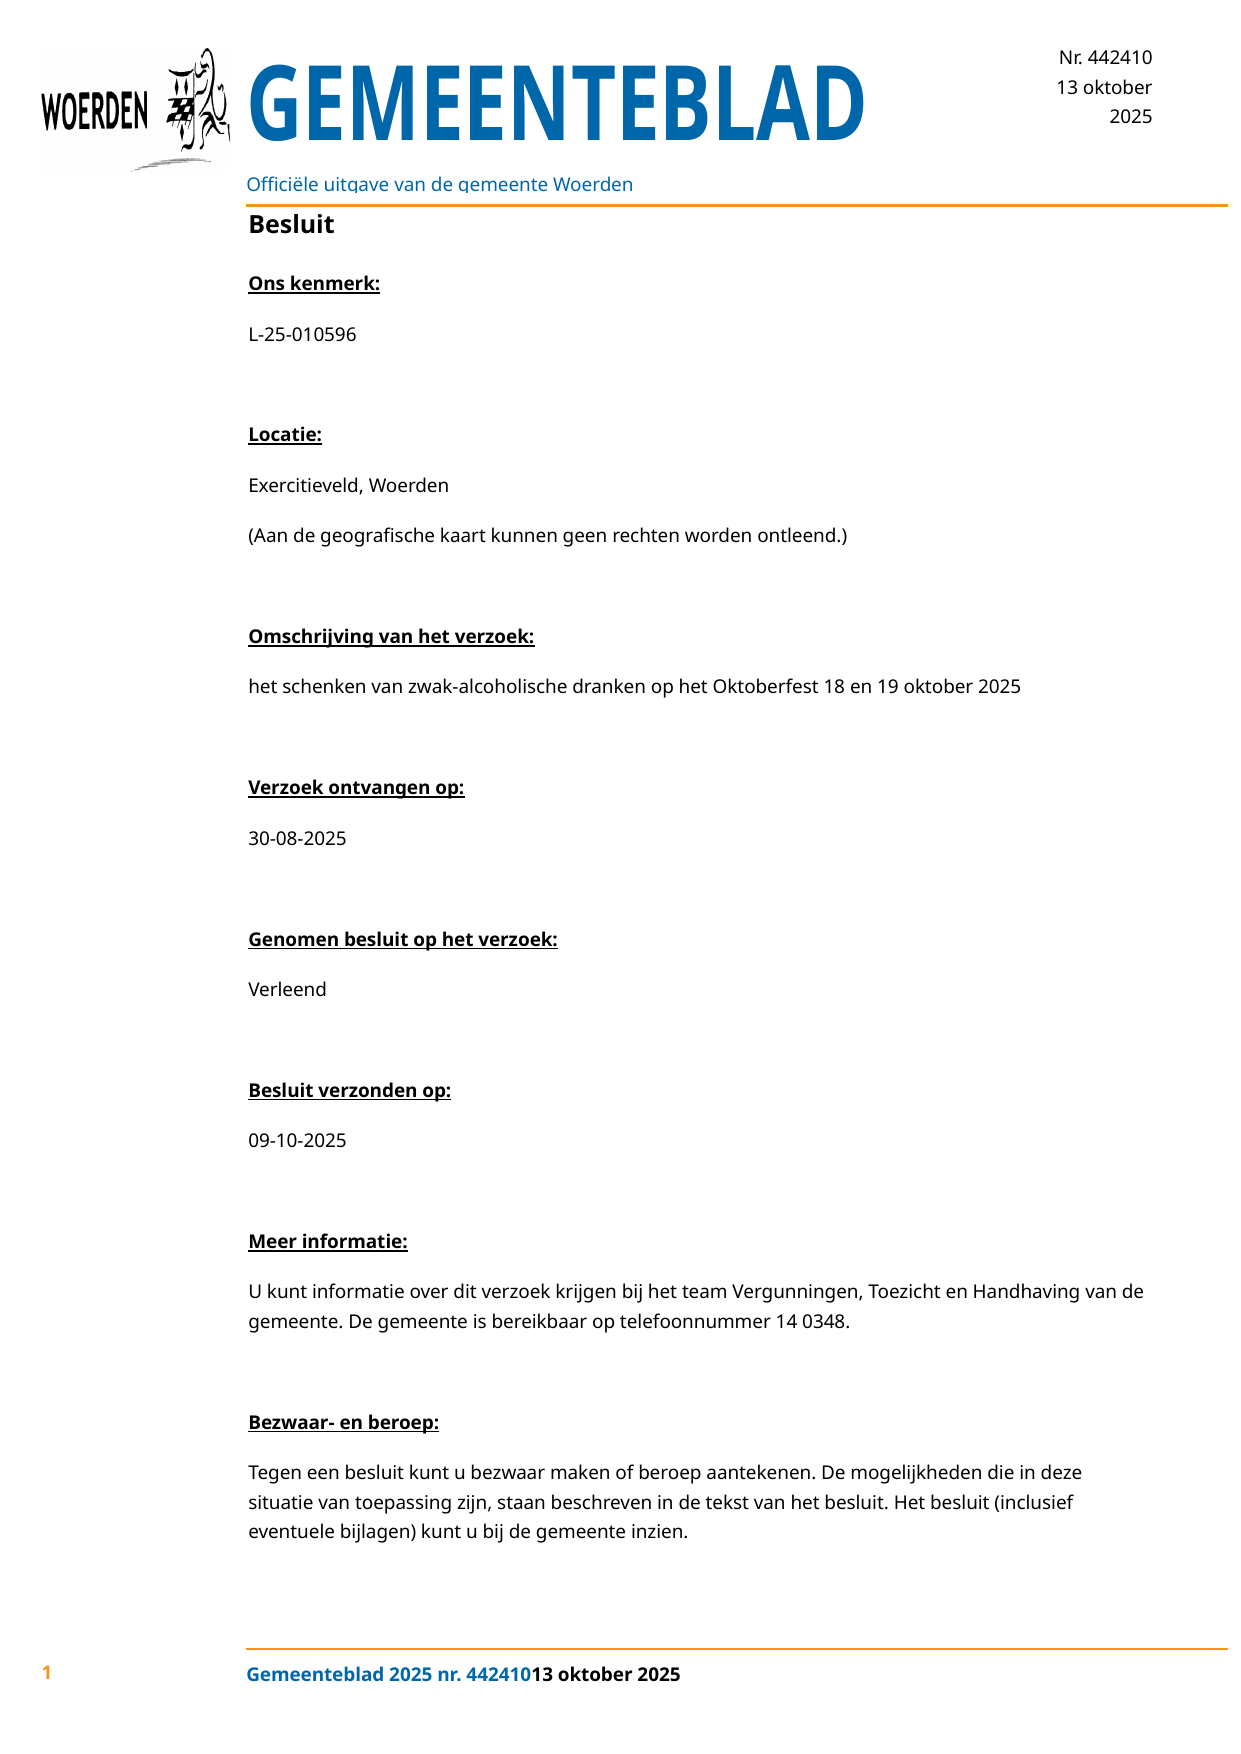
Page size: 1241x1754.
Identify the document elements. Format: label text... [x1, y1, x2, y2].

text het schenken van zwak-alcoholische dranken op het Oktoberfest 18 en 19 oktober 2025 [248, 674, 1152, 699]
text Omschrijving van het verzoek: [248, 623, 1152, 649]
text Locatie: [248, 422, 1152, 447]
text Exercitieveld, Woerden [248, 472, 1152, 498]
text Ons kenmerk: [248, 270, 1152, 296]
text Besluit [248, 207, 1152, 241]
text Besluit verzonden op: [248, 1077, 1152, 1103]
text Verleend [248, 976, 1152, 1002]
text Bezwaar- en beroep: [248, 1409, 1152, 1435]
text L-25-010596 [248, 321, 1152, 346]
text Tegen een besluit kunt u bezwaar maken of beroep aantekenen. De mogelijkheden die in deze situatie van toepassing zijn, staan beschreven in de tekst van het besluit. Het besluit (inclusief eventuele bijlagen) kunt u bij de gemeente inzien. [248, 1459, 1152, 1544]
text Meer informatie: [248, 1228, 1152, 1254]
text 30-08-2025 [248, 825, 1152, 851]
text Genomen besluit op het verzoek: [248, 926, 1152, 951]
picture [41, 47, 231, 172]
text 09-10-2025 [248, 1127, 1152, 1153]
text Verzoek ontvangen op: [248, 774, 1152, 800]
text (Aan de geografische kaart kunnen geen rechten worden ontleend.) [248, 522, 1152, 548]
text U kunt informatie over dit verzoek krijgen bij het team Vergunningen, Toezicht en Handhaving van de gemeente. De gemeente is bereikbaar op telefoonnummer 14 0348. [248, 1279, 1152, 1334]
